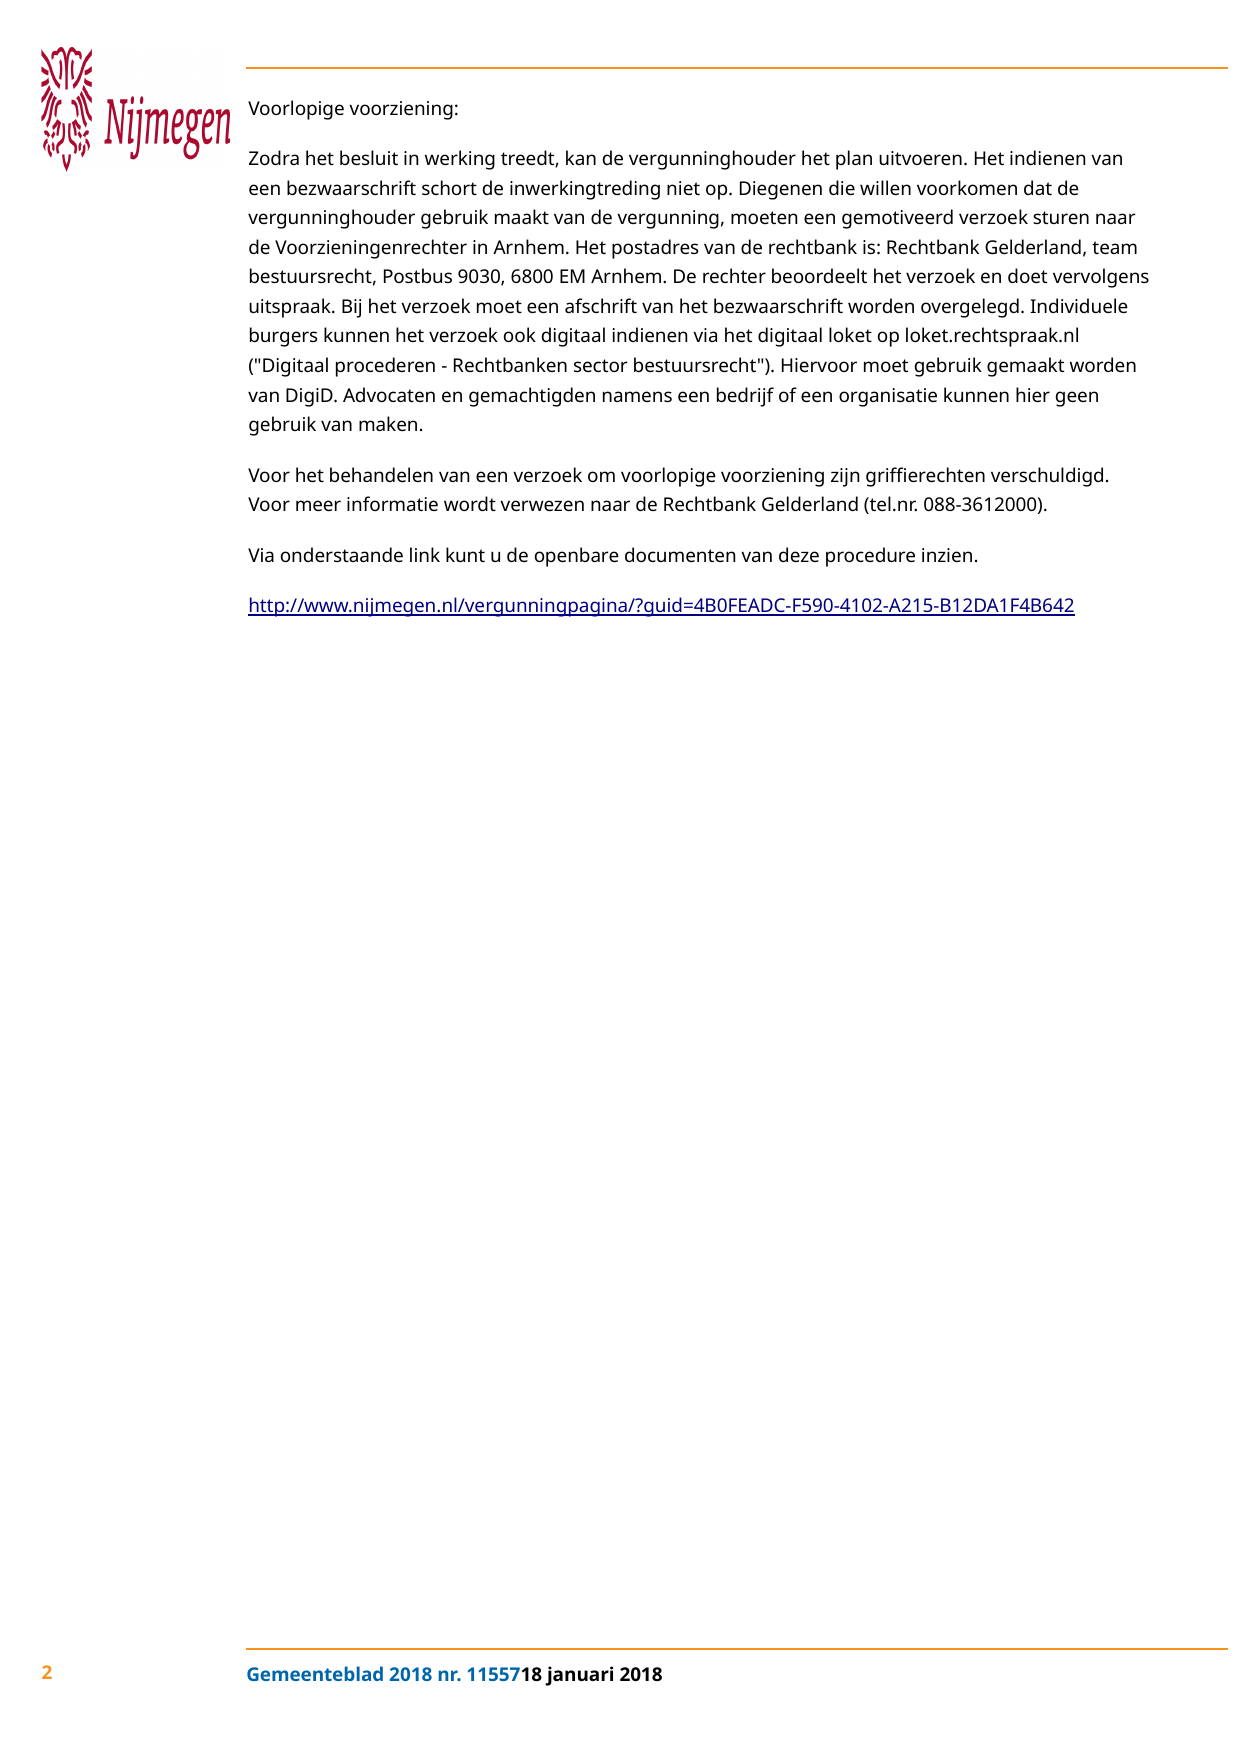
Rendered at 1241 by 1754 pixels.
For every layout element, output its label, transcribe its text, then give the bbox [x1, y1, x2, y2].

text Via onderstaande link kunt u de openbare documenten van deze procedure inzien. [248, 542, 1152, 568]
text Voor het behandelen van een verzoek om voorlopige voorziening zijn griffierechten verschuldigd. Voor meer informatie wordt verwezen naar de Rechtbank Gelderland (tel.nr. 088-3612000). [248, 462, 1152, 517]
picture [41, 47, 231, 172]
text http://www.nijmegen.nl/vergunningpagina/?guid=4B0FEADC-F590-4102-A215-B12DA1F4B642 [248, 592, 1152, 618]
text Voorlopige voorziening: [248, 95, 1152, 121]
text Zodra het besluit in werking treedt, kan de vergunninghouder het plan uitvoeren. Het indienen van een bezwaarschrift schort de inwerkingtreding niet op. Diegenen die willen voorkomen dat de vergunninghouder gebruik maakt van de vergunning, moeten een gemotiveerd verzoek sturen naar de Voorzieningenrechter in Arnhem. Het postadres van de rechtbank is: Rechtbank Gelderland, team bestuursrecht, Postbus 9030, 6800 EM Arnhem. De rechter beoordeelt het verzoek en doet vervolgens uitspraak. Bij het verzoek moet een afschrift van het bezwaarschrift worden overgelegd. Individuele burgers kunnen het verzoek ook digitaal indienen via het digitaal loket op loket.rechtspraak.nl ("Digitaal procederen - Rechtbanken sector bestuursrecht"). Hiervoor moet gebruik gemaakt worden van DigiD. Advocaten en gemachtigden namens een bedrijf of een organisatie kunnen hier geen gebruik van maken. [248, 145, 1152, 437]
